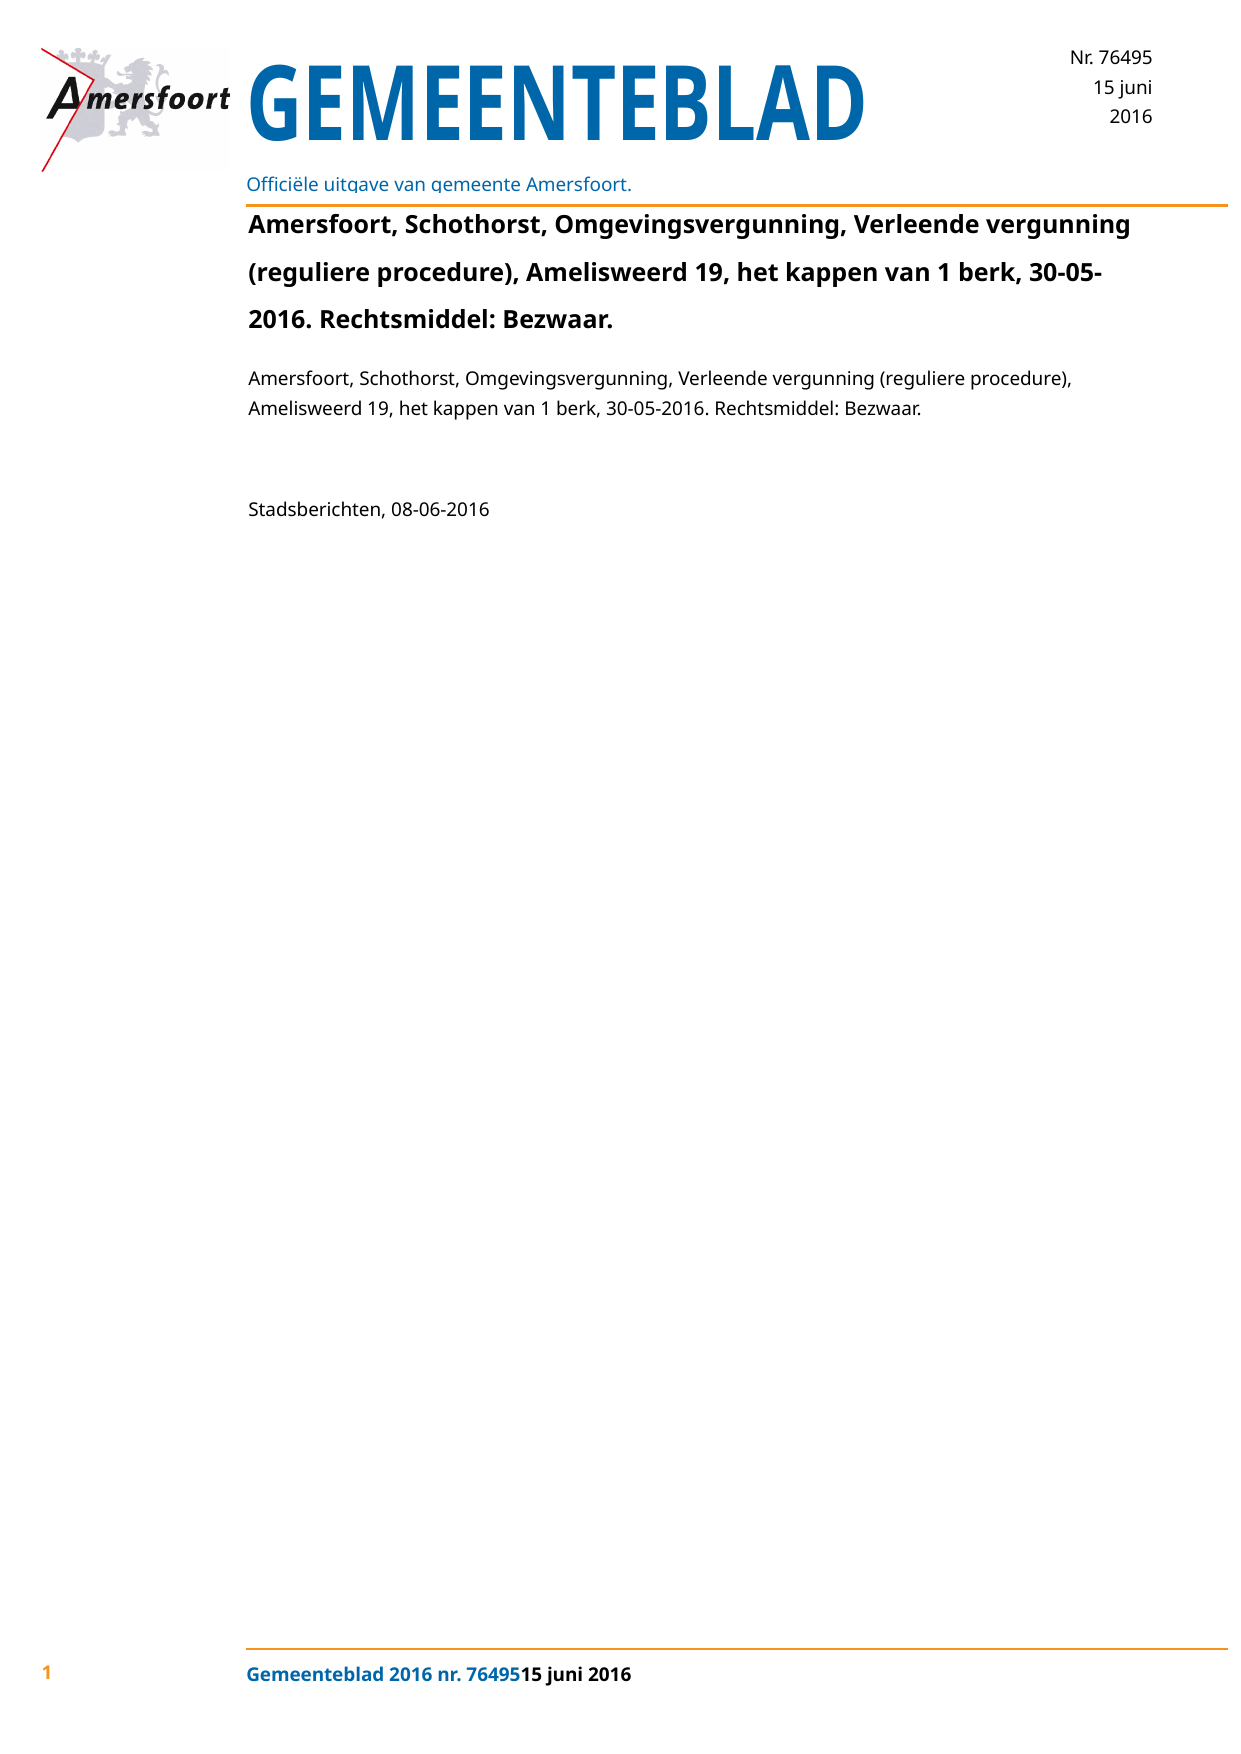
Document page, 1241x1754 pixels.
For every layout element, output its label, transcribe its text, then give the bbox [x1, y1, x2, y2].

text Amersfoort, Schothorst, Omgevingsvergunning, Verleende vergunning (reguliere procedure), Amelisweerd 19, het kappen van 1 berk, 30-05-2016. Rechtsmiddel: Bezwaar. [248, 207, 1152, 336]
text Stadsberichten, 08-06-2016 [248, 496, 1152, 522]
text Amersfoort, Schothorst, Omgevingsvergunning, Verleende vergunning (reguliere procedure), Amelisweerd 19, het kappen van 1 berk, 30-05-2016. Rechtsmiddel: Bezwaar. [248, 366, 1152, 421]
picture [41, 47, 231, 172]
